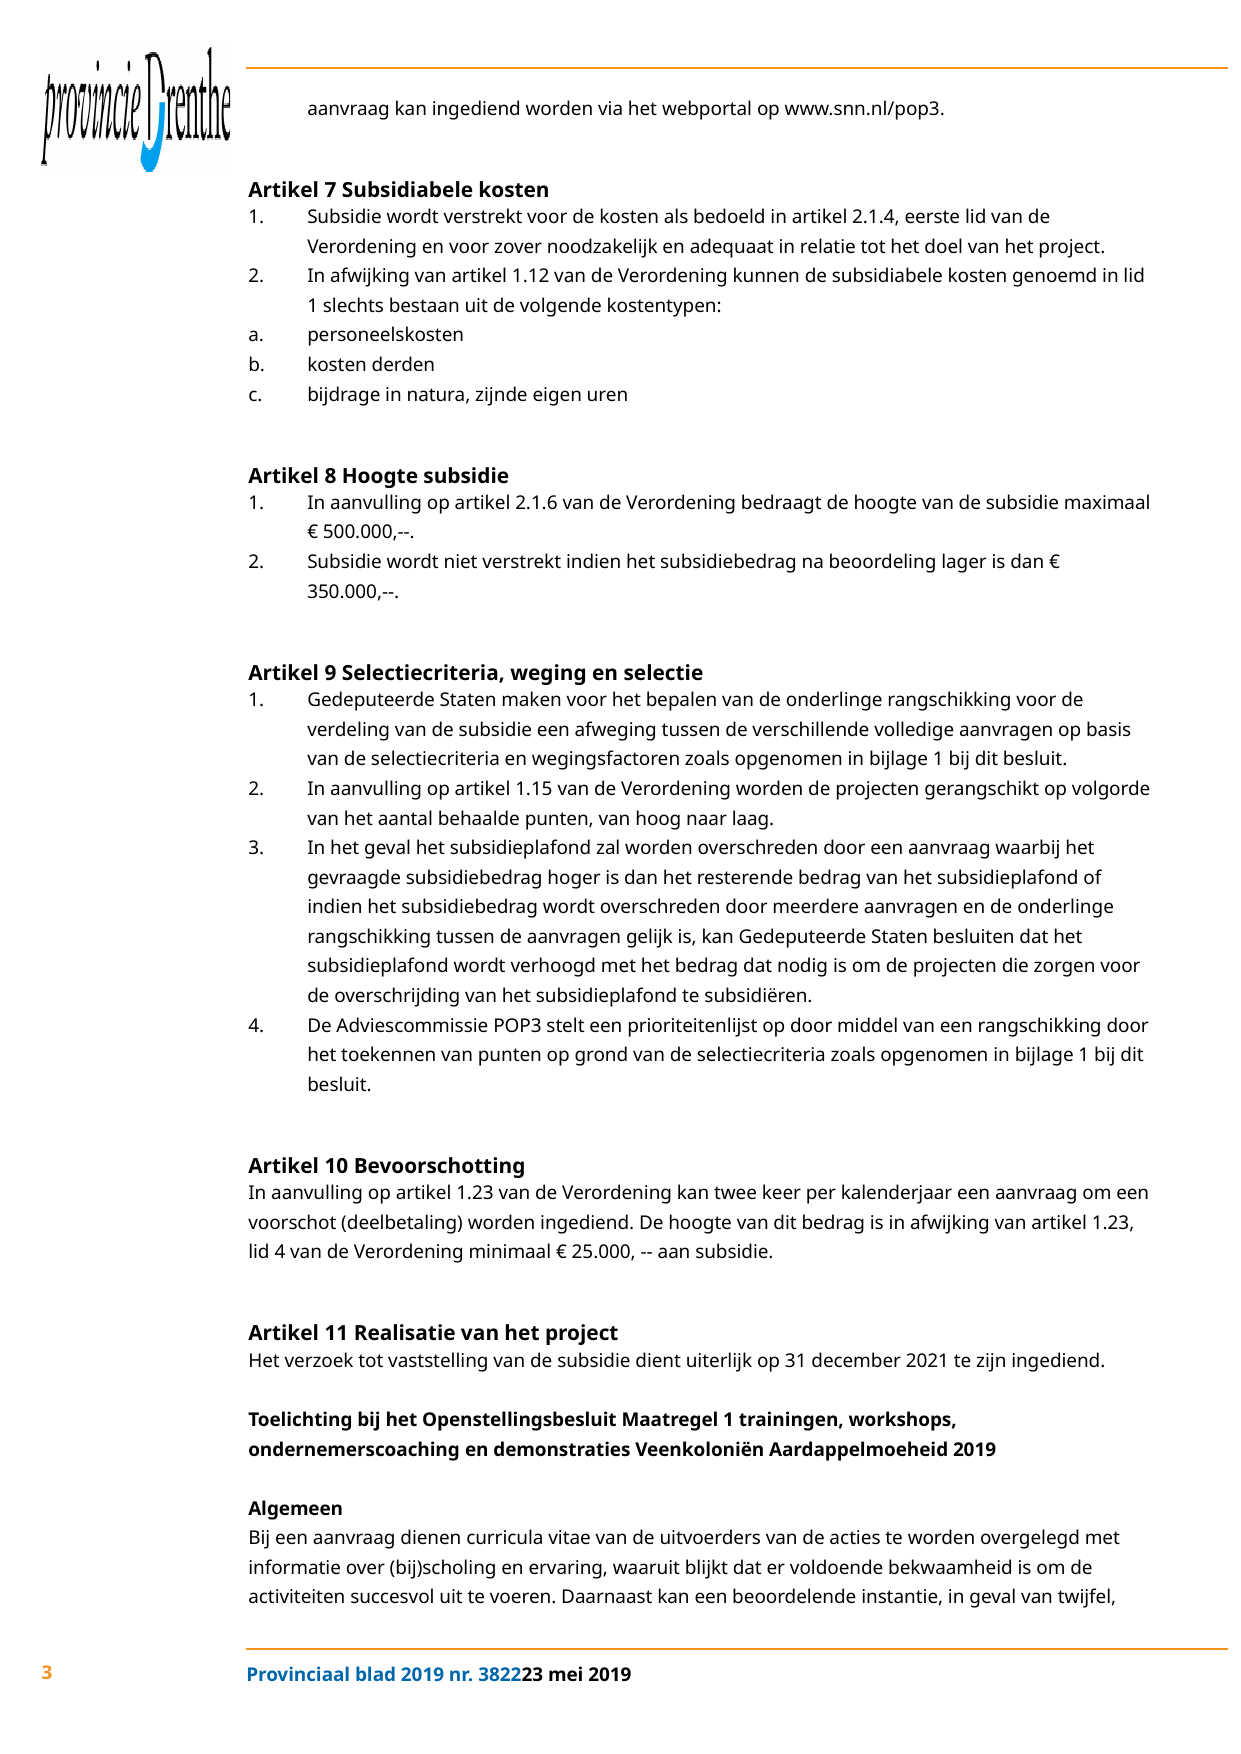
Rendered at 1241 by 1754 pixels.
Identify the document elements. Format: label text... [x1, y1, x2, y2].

list Subsidie wordt verstrekt voor de kosten als bedoeld in artikel 2.1.4, eerste lid van de Verordening en voor zover noodzakelijk en adequaat in relatie tot het doel van het project. [248, 203, 1152, 258]
picture [41, 47, 231, 172]
text Toelichting bij het Openstellingsbesluit Maatregel 1 trainingen, workshops, ondernemerscoaching en demonstraties Veenkoloniën Aardappelmoeheid 2019 [248, 1406, 1152, 1461]
text Artikel 10 Bevoorschotting [248, 1151, 1152, 1179]
text Artikel 7 Subsidiabele kosten [248, 175, 1152, 203]
text Bij een aanvraag dienen curricula vitae van de uitvoerders van de acties te worden overgelegd met informatie over (bij)scholing en ervaring, waaruit blijkt dat er voldoende bekwaamheid is om de activiteiten succesvol uit te voeren. Daarnaast kan een beoordelende instantie, in geval van twijfel, [248, 1524, 1152, 1609]
text Artikel 9 Selectiecriteria, weging en selectie [248, 658, 1152, 686]
list bijdrage in natura, zijnde eigen uren [248, 381, 1152, 406]
list Subsidie wordt niet verstrekt indien het subsidiebedrag na beoordeling lager is dan € 350.000,--. [248, 548, 1152, 604]
text Artikel 8 Hoogte subsidie [248, 461, 1152, 489]
list In het geval het subsidieplafond zal worden overschreden door een aanvraag waarbij het gevraagde subsidiebedrag hoger is dan het resterende bedrag van het subsidieplafond of indien het subsidiebedrag wordt overschreden door meerdere aanvragen en de onderlinge rangschikking tussen de aanvragen gelijk is, kan Gedeputeerde Staten besluiten dat het subsidieplafond wordt verhoogd met het bedrag dat nodig is om de projecten die zorgen voor de overschrijding van het subsidieplafond te subsidiëren. [248, 834, 1152, 1008]
text Het verzoek tot vaststelling van de subsidie dient uiterlijk op 31 december 2021 te zijn ingediend. [248, 1347, 1152, 1373]
list aanvraag kan ingediend worden via het webportal op www.snn.nl/pop3. [248, 95, 1152, 121]
text Artikel 11 Realisatie van het project [248, 1318, 1152, 1347]
list kosten derden [248, 351, 1152, 377]
list Gedeputeerde Staten maken voor het bepalen van de onderlinge rangschikking voor de verdeling van de subsidie een afweging tussen de verschillende volledige aanvragen op basis van de selectiecriteria en wegingsfactoren zoals opgenomen in bijlage 1 bij dit besluit. [248, 686, 1152, 771]
list In aanvulling op artikel 1.15 van de Verordening worden de projecten gerangschikt op volgorde van het aantal behaalde punten, van hoog naar laag. [248, 775, 1152, 830]
list personeelskosten [248, 322, 1152, 347]
list In afwijking van artikel 1.12 van de Verordening kunnen de subsidiabele kosten genoemd in lid 1 slechts bestaan uit de volgende kostentypen: [248, 262, 1152, 318]
list In aanvulling op artikel 2.1.6 van de Verordening bedraagt de hoogte van de subsidie maximaal € 500.000,--. [248, 489, 1152, 544]
list De Adviescommissie POP3 stelt een prioriteitenlijst op door middel van een rangschikking door het toekennen van punten op grond van de selectiecriteria zoals opgenomen in bijlage 1 bij dit besluit. [248, 1012, 1152, 1097]
text Algemeen [248, 1495, 1152, 1521]
text In aanvulling op artikel 1.23 van de Verordening kan twee keer per kalenderjaar een aanvraag om een voorschot (deelbetaling) worden ingediend. De hoogte van dit bedrag is in afwijking van artikel 1.23, lid 4 van de Verordening minimaal € 25.000, -- aan subsidie. [248, 1179, 1152, 1264]
